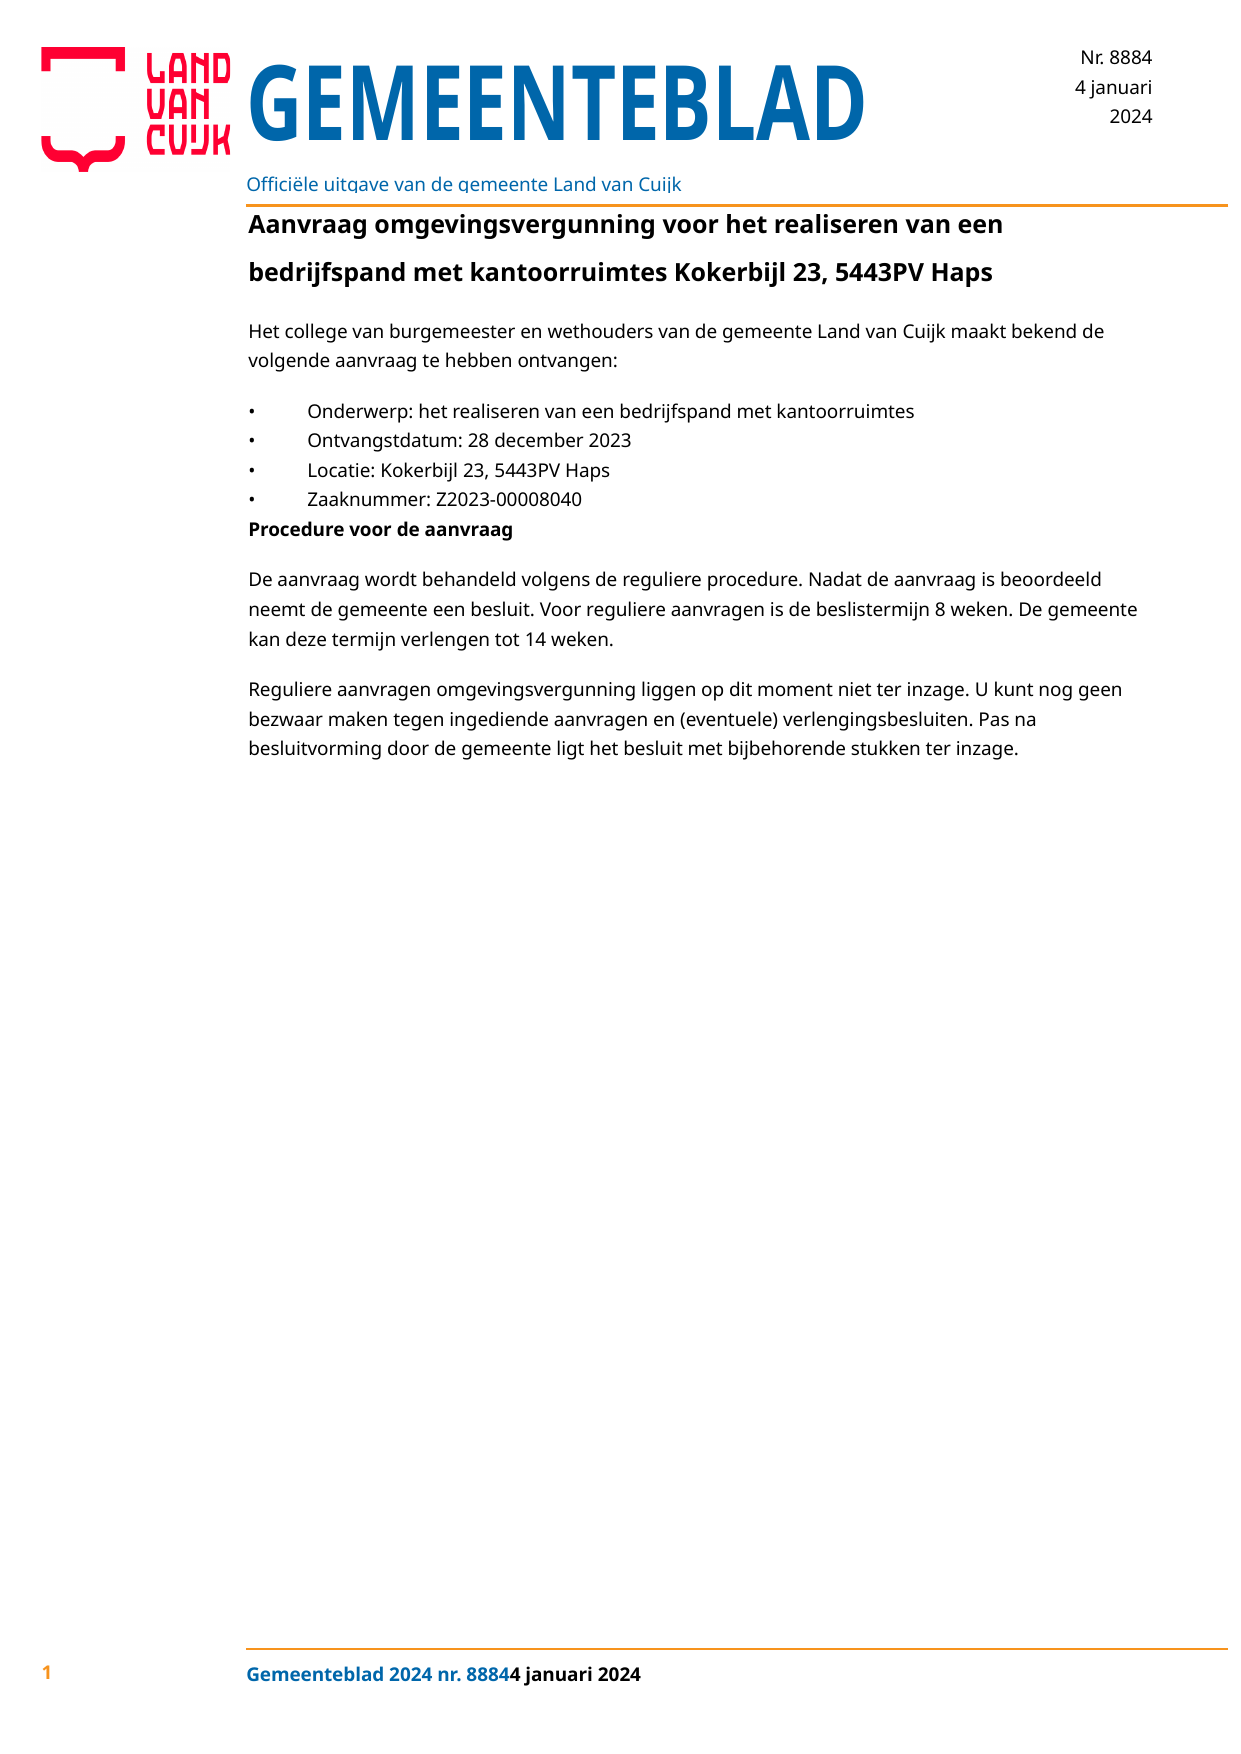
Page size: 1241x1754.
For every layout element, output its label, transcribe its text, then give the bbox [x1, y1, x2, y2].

text Aanvraag omgevingsvergunning voor het realiseren van een bedrijfspand met kantoorruimtes Kokerbijl 23, 5443PV Haps [248, 207, 1152, 288]
text Het college van burgemeester en wethouders van de gemeente Land van Cuijk maakt bekend de volgende aanvraag te hebben ontvangen: [248, 318, 1152, 373]
list Ontvangstdatum: 28 december 2023 [248, 427, 1152, 453]
list Locatie: Kokerbijl 23, 5443PV Haps [248, 457, 1152, 483]
list Zaaknummer: Z2023-00008040 [248, 487, 1152, 512]
text De aanvraag wordt behandeld volgens de reguliere procedure. Nadat de aanvraag is beoordeeld neemt de gemeente een besluit. Voor reguliere aanvragen is de beslistermijn 8 weken. De gemeente kan deze termijn verlengen tot 14 weken. [248, 567, 1152, 652]
picture [41, 47, 231, 172]
list Onderwerp: het realiseren van een bedrijfspand met kantoorruimtes [248, 398, 1152, 424]
text Procedure voor de aanvraag [248, 516, 1152, 542]
text Reguliere aanvragen omgevingsvergunning liggen op dit moment niet ter inzage. U kunt nog geen bezwaar maken tegen ingediende aanvragen en (eventuele) verlengingsbesluiten. Pas na besluitvorming door de gemeente ligt het besluit met bijbehorende stukken ter inzage. [248, 676, 1152, 761]
